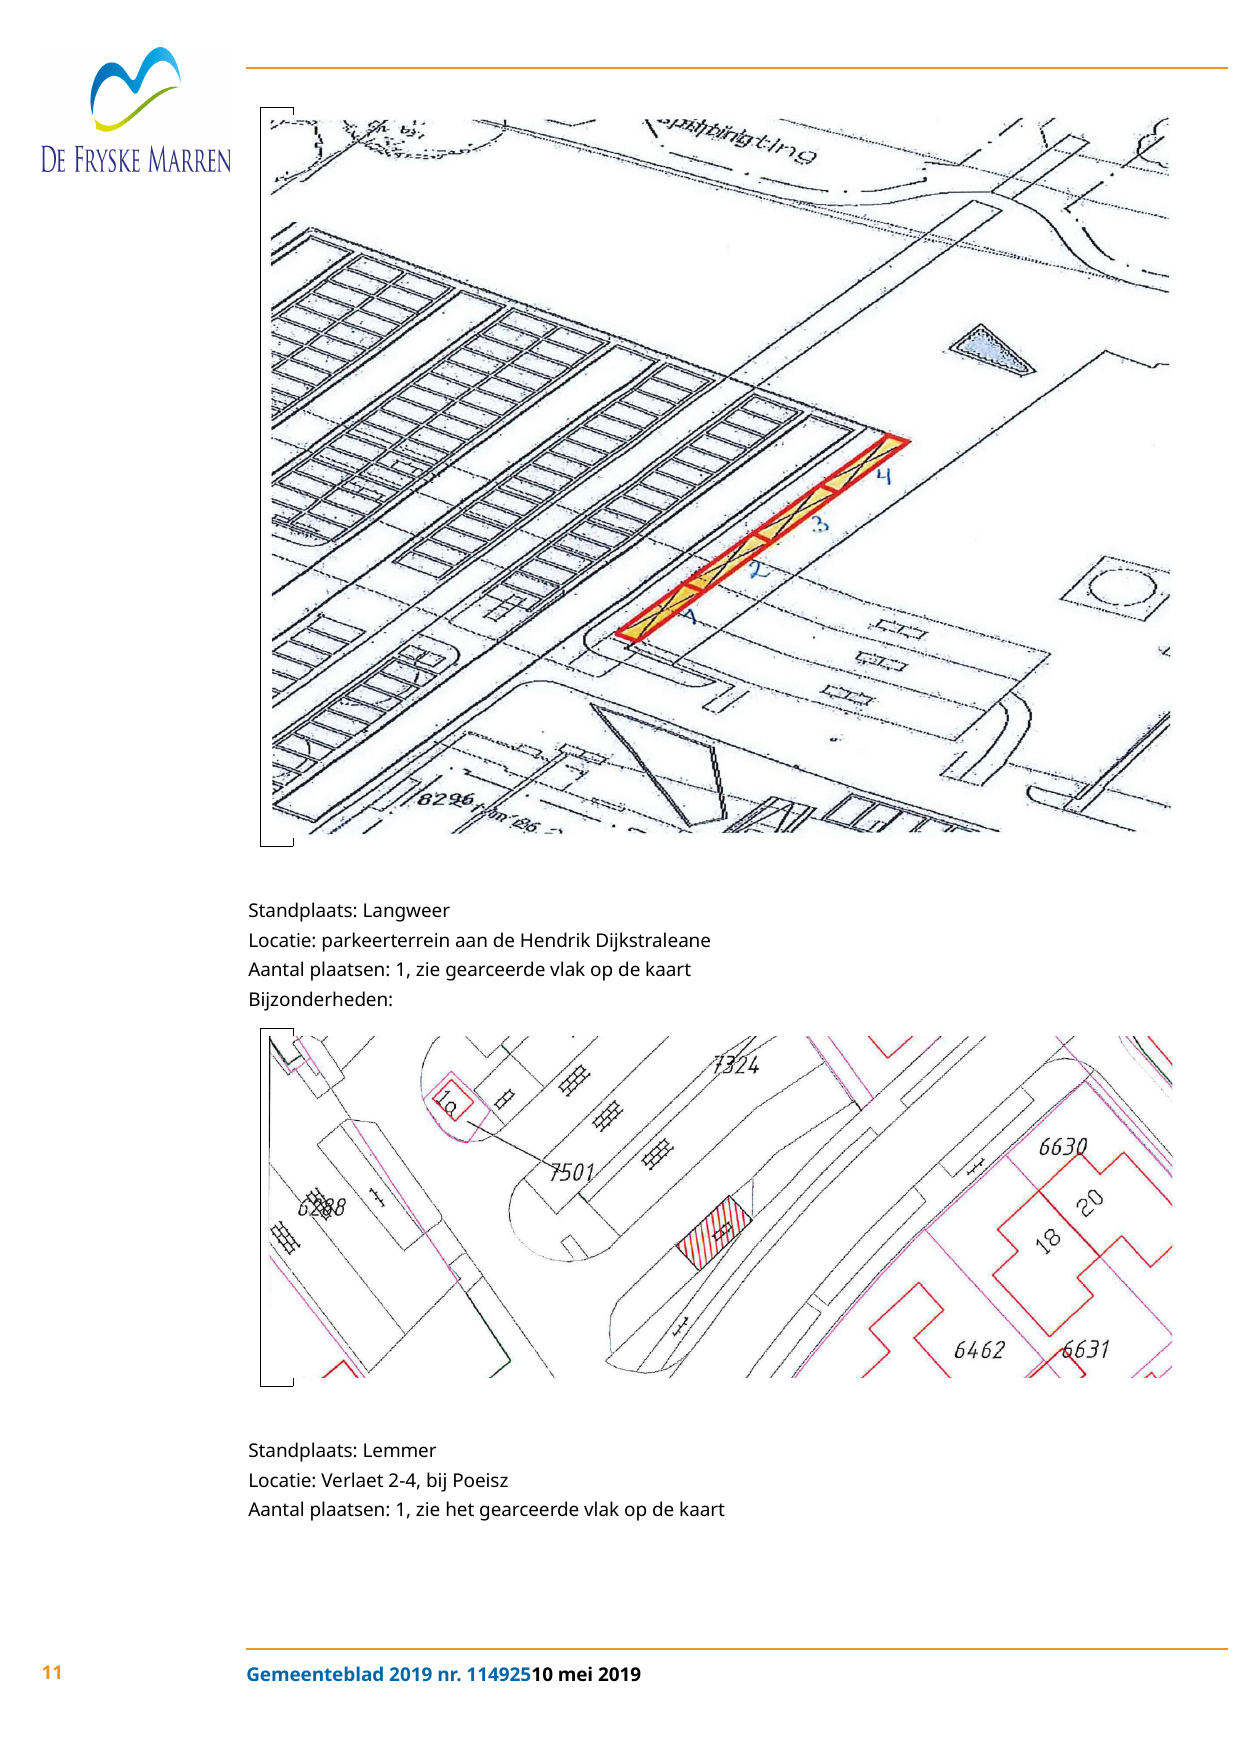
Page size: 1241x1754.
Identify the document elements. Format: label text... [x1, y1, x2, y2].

text Bijzonderheden: [248, 986, 1152, 1012]
text Locatie: parkeerterrein aan de Hendrik Dijkstraleane [248, 927, 1152, 952]
picture [41, 47, 231, 172]
text Standplaats: Langweer [248, 897, 1152, 923]
picture [268, 115, 1173, 838]
text Aantal plaatsen: 1, zie het gearceerde vlak op de kaart [248, 1496, 1152, 1522]
text Standplaats: Lemmer [248, 1437, 1152, 1463]
text Aantal plaatsen: 1, zie gearceerde vlak op de kaart [248, 956, 1152, 982]
text Locatie: Verlaet 2-4, bij Poeisz [248, 1467, 1152, 1492]
picture [268, 1036, 1173, 1378]
